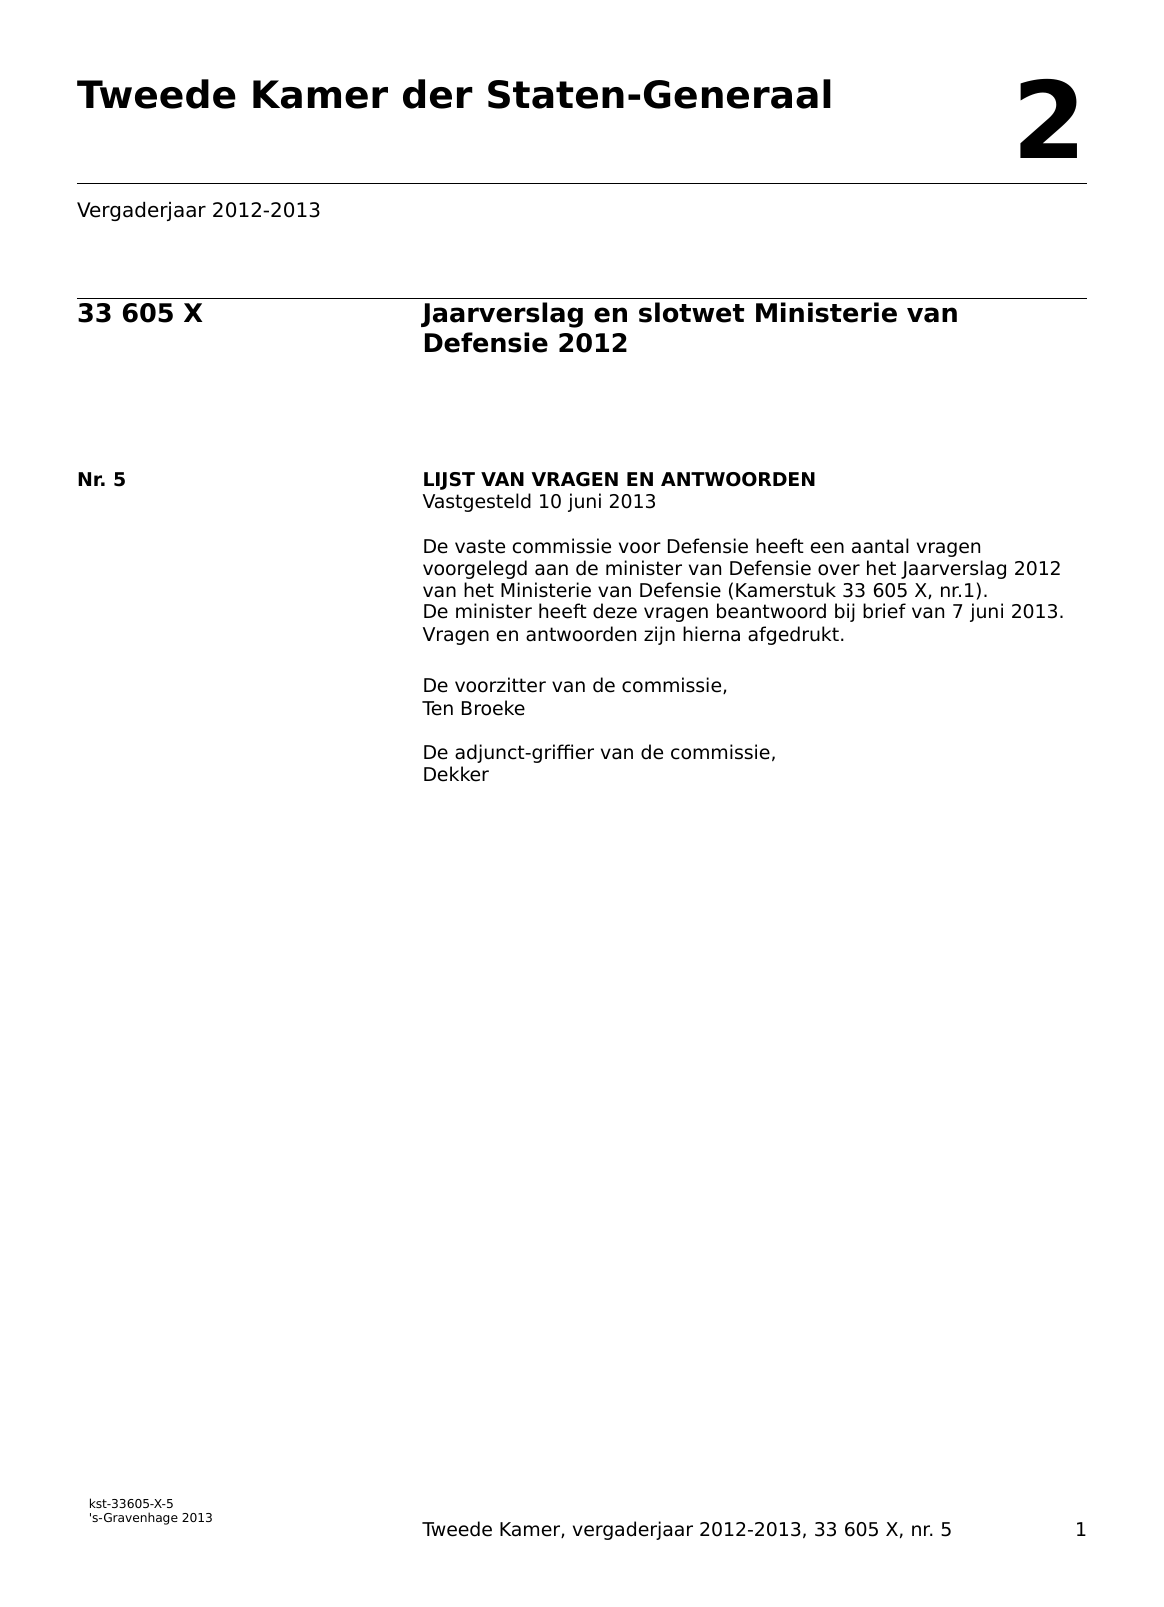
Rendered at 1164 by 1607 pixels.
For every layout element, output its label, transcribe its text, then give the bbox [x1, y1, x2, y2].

table_cell Vergaderjaar 2012-2013 [77, 184, 1087, 298]
table_header 2 [886, 59, 1087, 183]
table_header Tweede Kamer der Staten-Generaal [77, 59, 886, 183]
text De adjunct-griffier van de commissie, Dekker [422, 742, 1087, 786]
text De minister heeft deze vragen beantwoord bij brief van 7 juni 2013. Vragen en antwoorden zijn hierna afgedrukt. [422, 601, 1087, 645]
text De voorzitter van de commissie, Ten Broeke [422, 675, 1087, 719]
subtitle 33 605 X Jaarverslag en slotwet Ministerie van Defensie 2012 [77, 299, 1087, 358]
text kst-33605-X-5 [88, 1497, 323, 1511]
text 's-Gravenhage 2013 [88, 1511, 323, 1525]
text De vaste commissie voor Defensie heeft een aantal vragen voorgelegd aan de minister van Defensie over het Jaarverslag 2012 van het Ministerie van Defensie (Kamerstuk 33 605 X, nr.1). [422, 536, 1087, 601]
text Vastgesteld 10 juni 2013 [422, 491, 1087, 513]
subtitle Nr. 5 LIJST VAN VRAGEN EN ANTWOORDEN [77, 469, 1087, 491]
